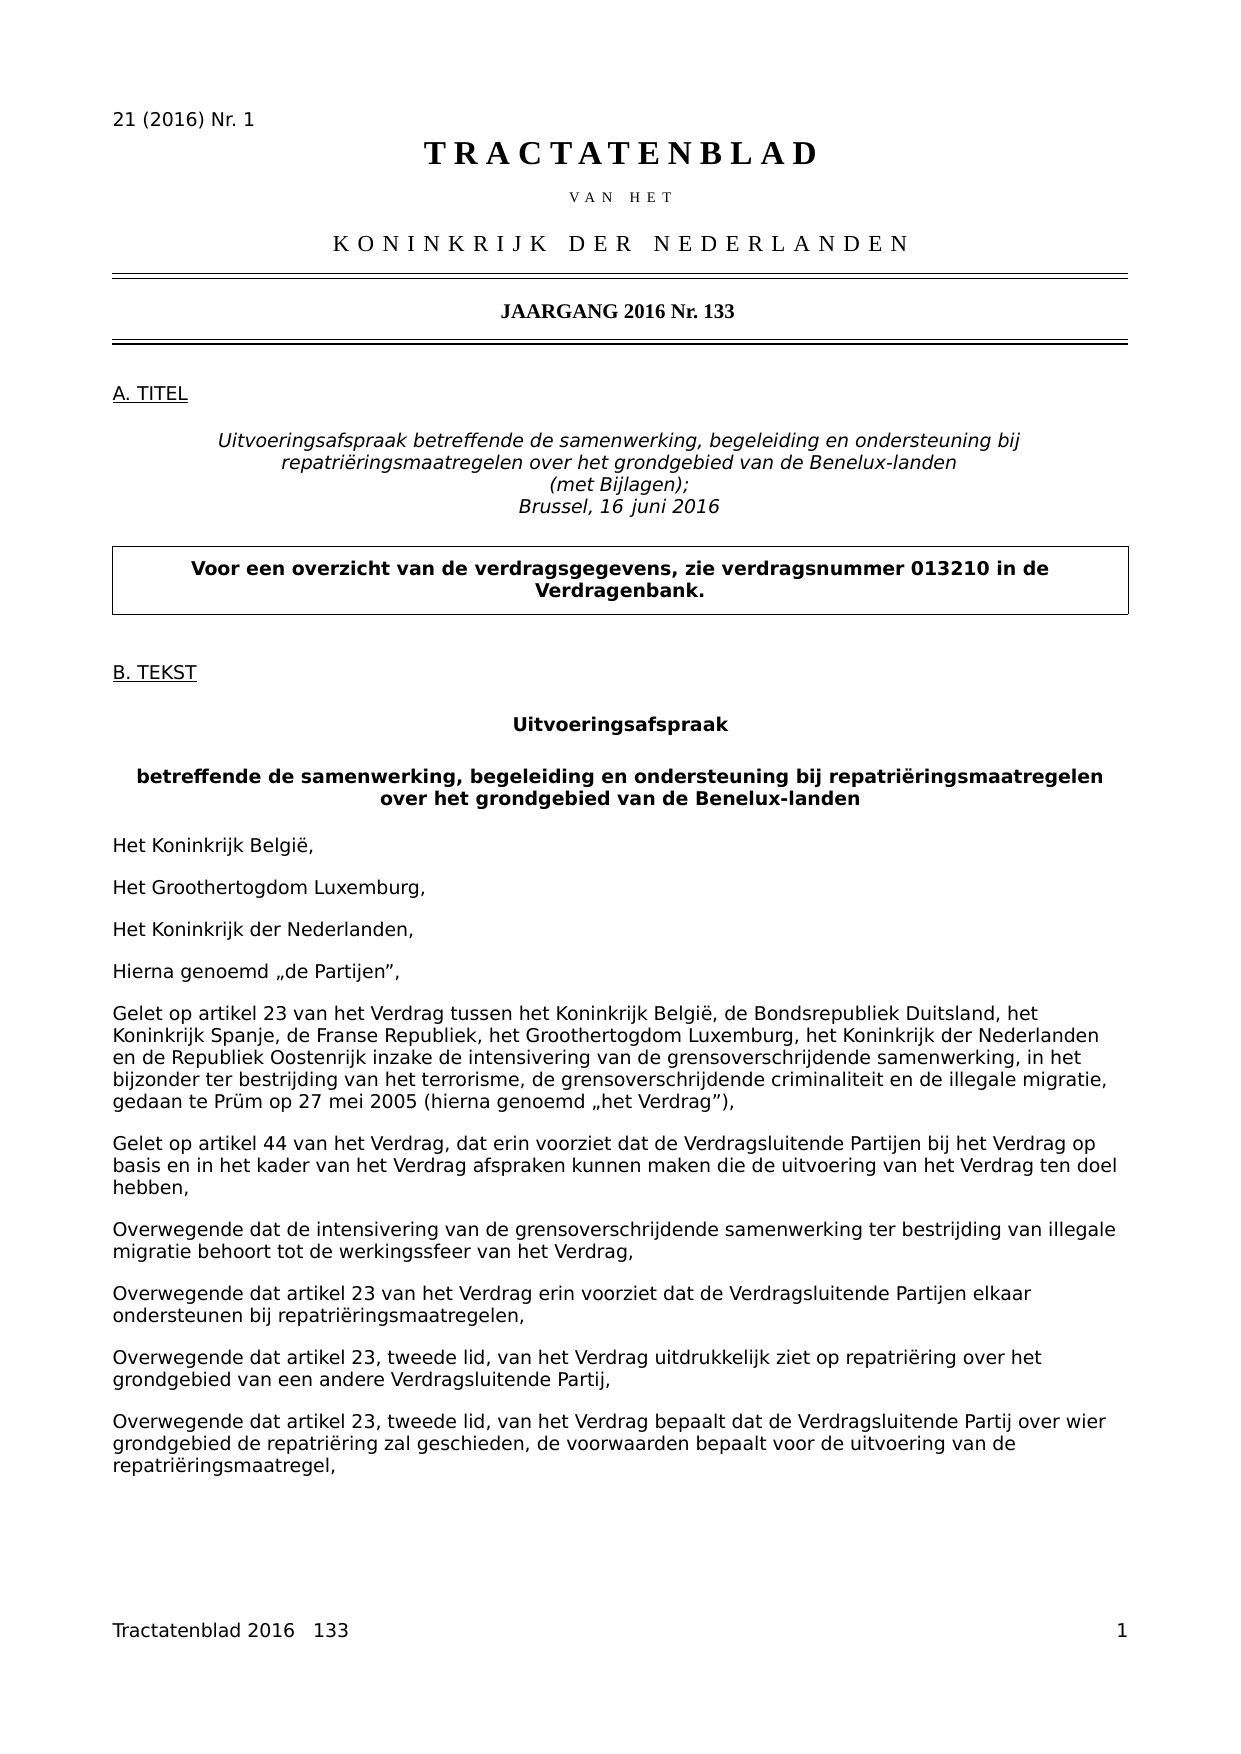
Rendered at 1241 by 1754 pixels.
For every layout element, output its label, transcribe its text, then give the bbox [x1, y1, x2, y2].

text 21 (2016) Nr. 1 [112, 109, 1128, 131]
text Overwegende dat artikel 23, tweede lid, van het Verdrag bepaalt dat de Verdragsluitende Partij over wier grondgebied de repatriëring zal geschieden, de voorwaarden bepaalt voor de uitvoering van de repatriëringsmaatregel, [112, 1411, 1128, 1477]
text Het Groothertogdom Luxemburg, [112, 877, 1128, 899]
text JAARGANG 2016 Nr. 133 [112, 299, 1128, 323]
text Brussel, 16 juni 2016 [112, 496, 1128, 518]
text Overwegende dat de intensivering van de grensoverschrijdende samenwerking ter bestrijding van illegale migratie behoort tot de werkingssfeer van het Verdrag, [112, 1219, 1128, 1263]
text Het Koninkrijk België, [112, 835, 1128, 857]
subtitle Uitvoeringsafspraak [112, 714, 1128, 736]
text Hierna genoemd „de Partijen”, [112, 961, 1128, 983]
text Het Koninkrijk der Nederlanden, [112, 919, 1128, 941]
text VAN HET [112, 189, 1128, 206]
text TRACTATENBLAD [112, 133, 1128, 172]
text Gelet op artikel 23 van het Verdrag tussen het Koninkrijk België, de Bondsrepubliek Duitsland, het Koninkrijk Spanje, de Franse Republiek, het Groothertogdom Luxemburg, het Koninkrijk der Nederlanden en de Republiek Oostenrijk inzake de intensivering van de grensoverschrijdende samenwerking, in het bijzonder ter bestrijding van het terrorisme, de grensoverschrijdende criminaliteit en de illegale migratie, gedaan te Prüm op 27 mei 2005 (hierna genoemd „het Verdrag”), [112, 1003, 1128, 1113]
text Uitvoeringsafspraak betreffende de samenwerking, begeleiding en ondersteuning bij repatriëringsmaatregelen over het grondgebied van de Benelux-landen [112, 430, 1128, 474]
text (met Bijlagen); [112, 474, 1128, 496]
text Overwegende dat artikel 23 van het Verdrag erin voorziet dat de Verdragsluitende Partijen elkaar ondersteunen bij repatriëringsmaatregelen, [112, 1283, 1128, 1327]
subtitle betreffende de samenwerking, begeleiding en ondersteuning bij repatriëringsmaatregelen over het grondgebied van de Benelux-landen [112, 766, 1128, 810]
text Overwegende dat artikel 23, tweede lid, van het Verdrag uitdrukkelijk ziet op repatriëring over het grondgebied van een andere Verdragsluitende Partij, [112, 1347, 1128, 1391]
subtitle A. TITEL [112, 383, 1128, 405]
text Gelet op artikel 44 van het Verdrag, dat erin voorziet dat de Verdragsluitende Partijen bij het Verdrag op basis en in het kader van het Verdrag afspraken kunnen maken die de uitvoering van het Verdrag ten doel hebben, [112, 1133, 1128, 1199]
text KONINKRIJK DER NEDERLANDEN [112, 229, 1128, 256]
subtitle B. TEKST [112, 662, 1128, 684]
